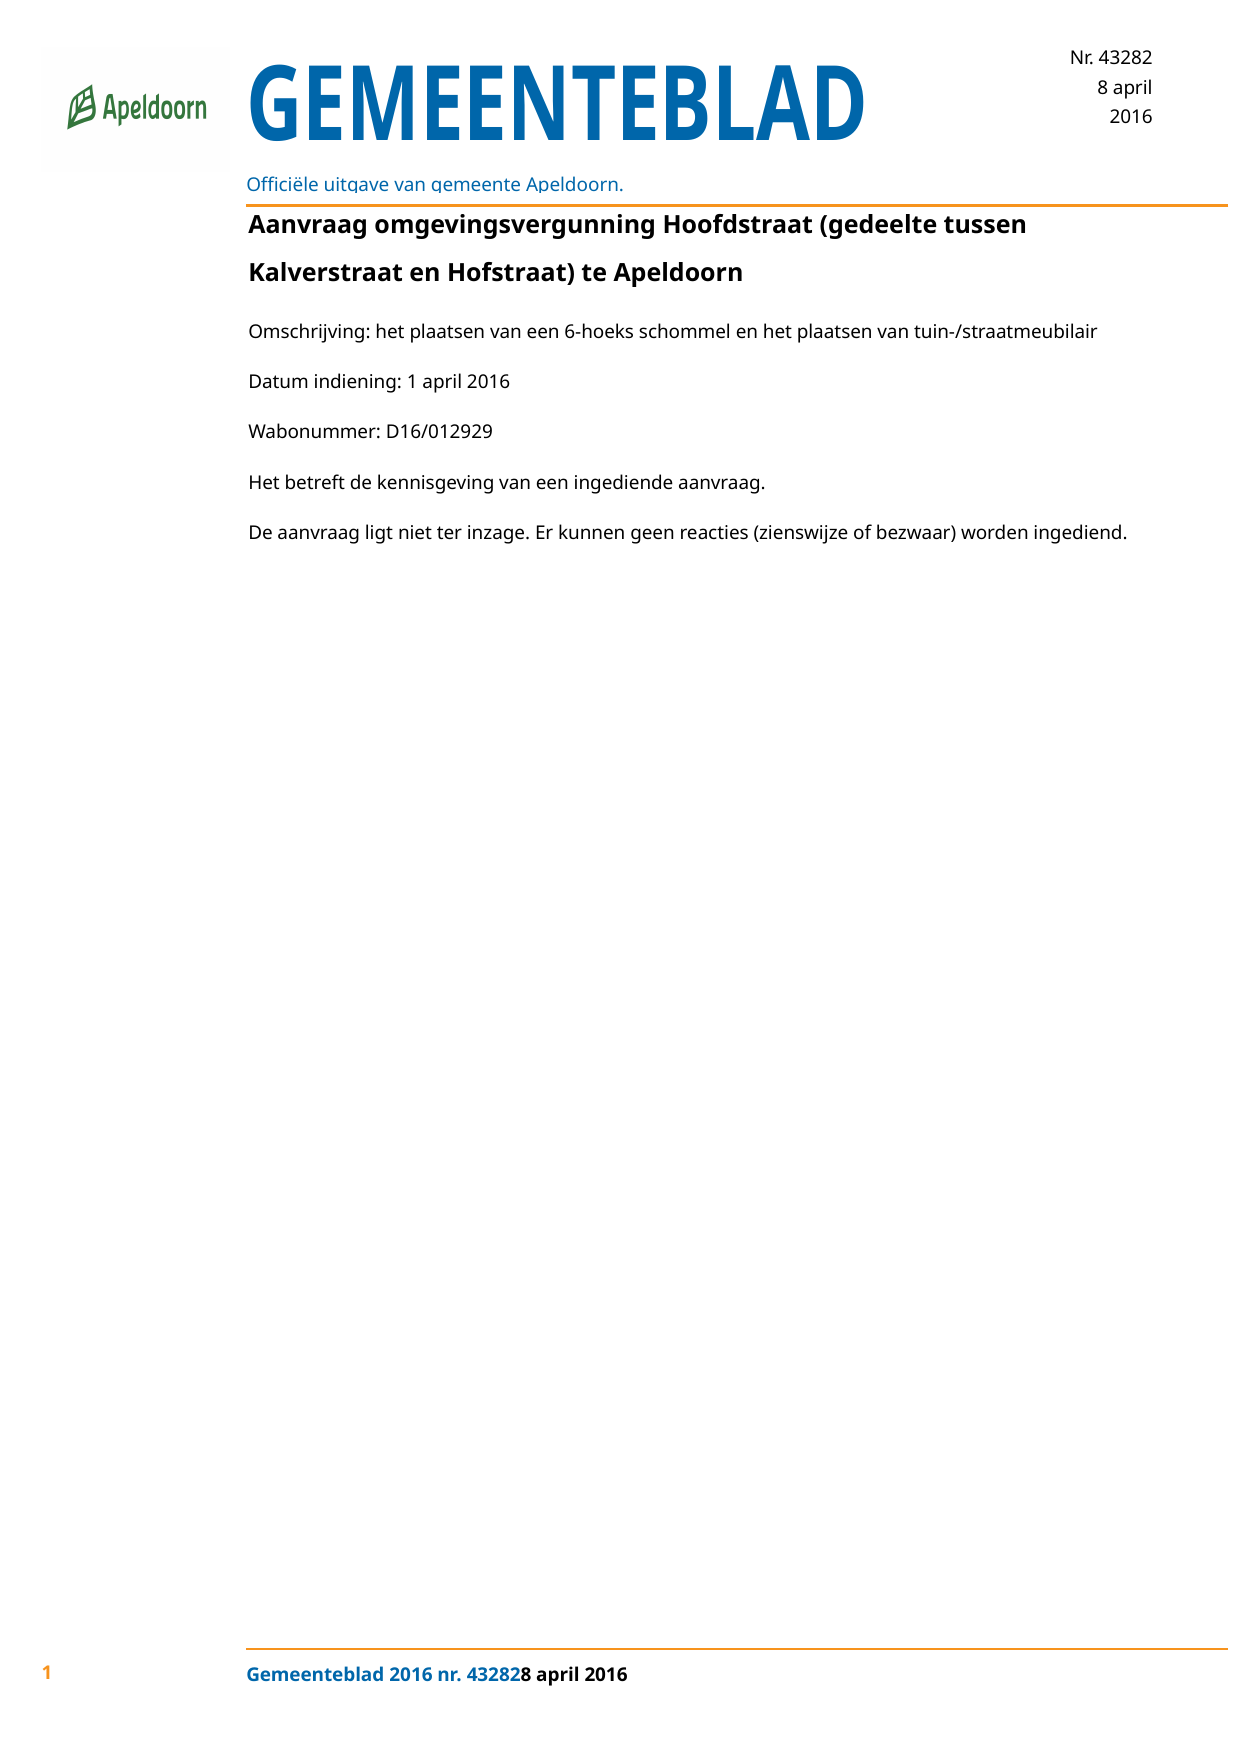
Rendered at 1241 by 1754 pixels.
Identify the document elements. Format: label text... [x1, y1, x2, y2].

text De aanvraag ligt niet ter inzage. Er kunnen geen reacties (zienswijze of bezwaar) worden ingediend. [248, 519, 1152, 545]
text Datum indiening: 1 april 2016 [248, 368, 1152, 394]
text Wabonummer: D16/012929 [248, 419, 1152, 444]
text Aanvraag omgevingsvergunning Hoofdstraat (gedeelte tussen Kalverstraat en Hofstraat) te Apeldoorn [248, 207, 1152, 288]
picture [41, 47, 231, 172]
text Omschrijving: het plaatsen van een 6-hoeks schommel en het plaatsen van tuin-/straatmeubilair [248, 318, 1152, 344]
text Het betreft de kennisgeving van een ingediende aanvraag. [248, 469, 1152, 495]
